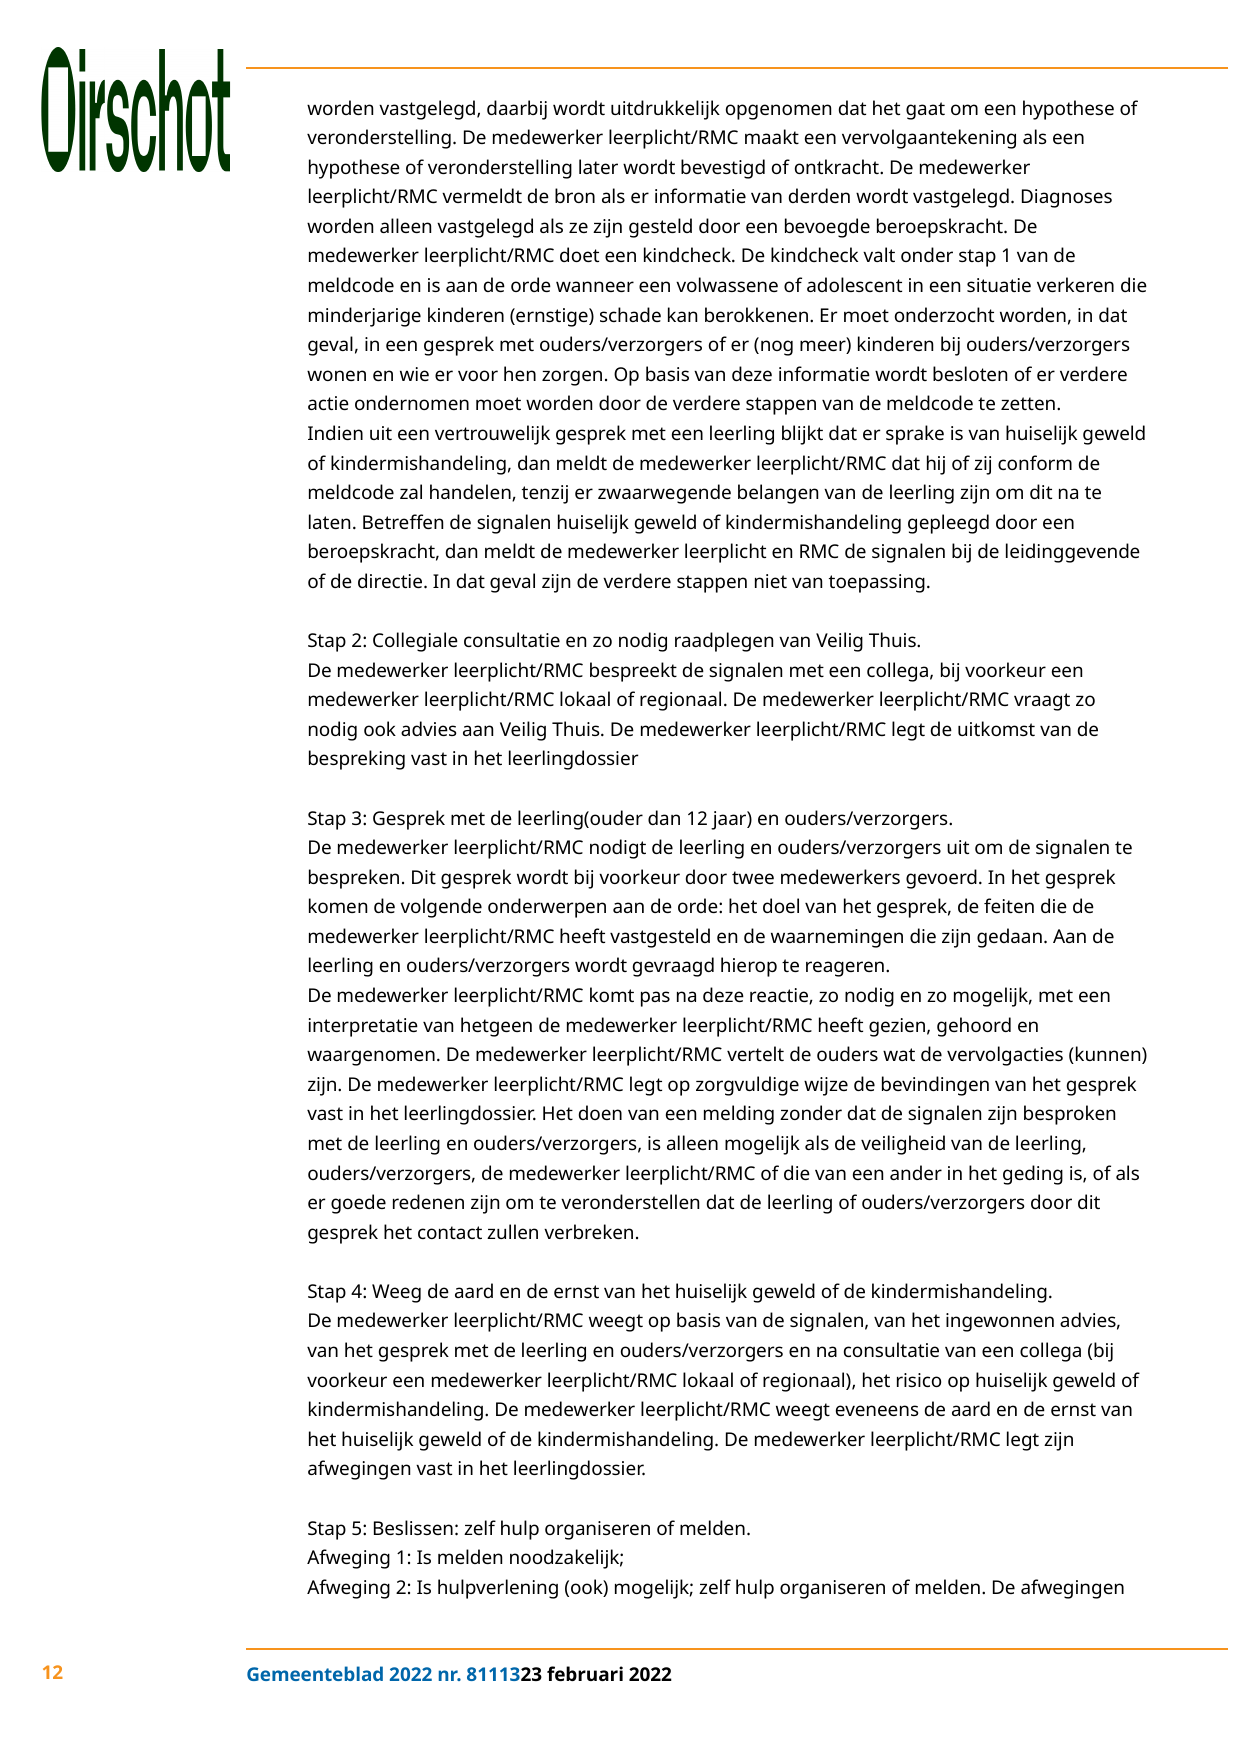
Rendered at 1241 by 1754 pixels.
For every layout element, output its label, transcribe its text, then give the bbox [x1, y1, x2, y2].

list Stap 2: Collegiale consultatie en zo nodig raadplegen van Veilig Thuis. [248, 627, 1152, 653]
list Afweging 2: Is hulpverlening (ook) mogelijk; zelf hulp organiseren of melden. De afwegingen [248, 1574, 1152, 1600]
picture [41, 47, 231, 172]
list De medewerker leerplicht/RMC nodigt de leerling en ouders/verzorgers uit om de signalen te bespreken. Dit gesprek wordt bij voorkeur door twee medewerkers gevoerd. In het gesprek komen de volgende onderwerpen aan de orde: het doel van het gesprek, de feiten die de medewerker leerplicht/RMC heeft vastgesteld en de waarnemingen die zijn gedaan. Aan de leerling en ouders/verzorgers wordt gevraagd hierop te reageren. [248, 834, 1152, 978]
list worden vastgelegd, daarbij wordt uitdrukkelijk opgenomen dat het gaat om een hypothese of veronderstelling. De medewerker leerplicht/RMC maakt een vervolgaantekening als een hypothese of veronderstelling later wordt bevestigd of ontkracht. De medewerker leerplicht/RMC vermeldt de bron als er informatie van derden wordt vastgelegd. Diagnoses worden alleen vastgelegd als ze zijn gesteld door een bevoegde beroepskracht. De medewerker leerplicht/RMC doet een kindcheck. De kindcheck valt onder stap 1 van de meldcode en is aan de orde wanneer een volwassene of adolescent in een situatie verkeren die minderjarige kinderen (ernstige) schade kan berokkenen. Er moet onderzocht worden, in dat geval, in een gesprek met ouders/verzorgers of er (nog meer) kinderen bij ouders/verzorgers wonen en wie er voor hen zorgen. Op basis van deze informatie wordt besloten of er verdere actie ondernomen moet worden door de verdere stappen van de meldcode te zetten. [248, 95, 1152, 416]
list Stap 3: Gesprek met de leerling(ouder dan 12 jaar) en ouders/verzorgers. [248, 805, 1152, 831]
list Stap 5: Beslissen: zelf hulp organiseren of melden. [248, 1515, 1152, 1541]
list De medewerker leerplicht/RMC komt pas na deze reactie, zo nodig en zo mogelijk, met een interpretatie van hetgeen de medewerker leerplicht/RMC heeft gezien, gehoord en waargenomen. De medewerker leerplicht/RMC vertelt de ouders wat de vervolgacties (kunnen) zijn. De medewerker leerplicht/RMC legt op zorgvuldige wijze de bevindingen van het gesprek vast in het leerlingdossier. Het doen van een melding zonder dat de signalen zijn besproken met de leerling en ouders/verzorgers, is alleen mogelijk als de veiligheid van de leerling, ouders/verzorgers, de medewerker leerplicht/RMC of die van een ander in het geding is, of als er goede redenen zijn om te veronderstellen dat de leerling of ouders/verzorgers door dit gesprek het contact zullen verbreken. [248, 982, 1152, 1245]
list Stap 4: Weeg de aard en de ernst van het huiselijk geweld of de kindermishandeling. [248, 1278, 1152, 1304]
list Afweging 1: Is melden noodzakelijk; [248, 1544, 1152, 1570]
list Indien uit een vertrouwelijk gesprek met een leerling blijkt dat er sprake is van huiselijk geweld of kindermishandeling, dan meldt de medewerker leerplicht/RMC dat hij of zij conform de meldcode zal handelen, tenzij er zwaarwegende belangen van de leerling zijn om dit na te laten. Betreffen de signalen huiselijk geweld of kindermishandeling gepleegd door een beroepskracht, dan meldt de medewerker leerplicht en RMC de signalen bij de leidinggevende of de directie. In dat geval zijn de verdere stappen niet van toepassing. [248, 420, 1152, 594]
list De medewerker leerplicht/RMC weegt op basis van de signalen, van het ingewonnen advies, van het gesprek met de leerling en ouders/verzorgers en na consultatie van een collega (bij voorkeur een medewerker leerplicht/RMC lokaal of regionaal), het risico op huiselijk geweld of kindermishandeling. De medewerker leerplicht/RMC weegt eveneens de aard en de ernst van het huiselijk geweld of de kindermishandeling. De medewerker leerplicht/RMC legt zijn afwegingen vast in het leerlingdossier. [248, 1308, 1152, 1481]
list De medewerker leerplicht/RMC bespreekt de signalen met een collega, bij voorkeur een medewerker leerplicht/RMC lokaal of regionaal. De medewerker leerplicht/RMC vraagt zo nodig ook advies aan Veilig Thuis. De medewerker leerplicht/RMC legt de uitkomst van de bespreking vast in het leerlingdossier [248, 657, 1152, 771]
